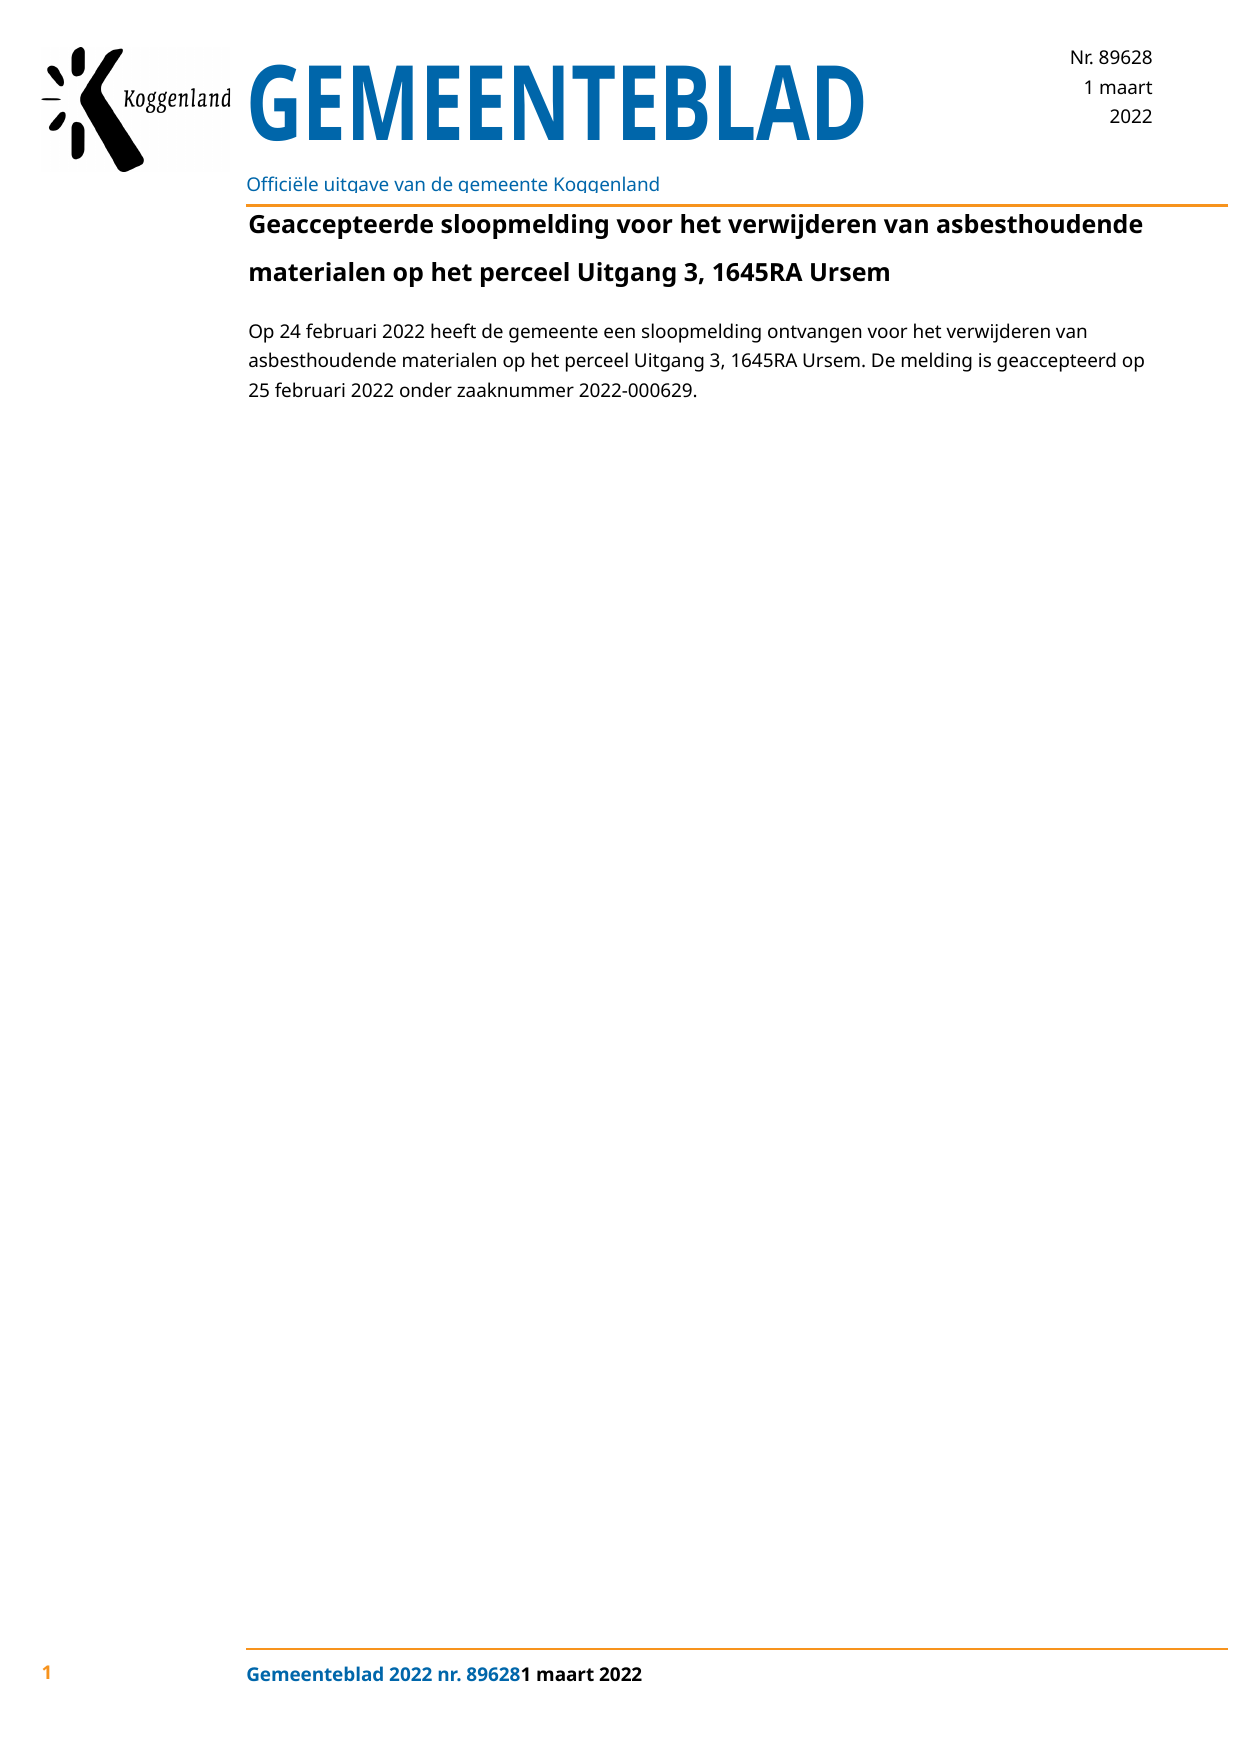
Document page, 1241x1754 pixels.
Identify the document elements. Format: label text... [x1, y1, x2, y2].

picture [41, 47, 231, 172]
text Geaccepteerde sloopmelding voor het verwijderen van asbesthoudende materialen op het perceel Uitgang 3, 1645RA Ursem [248, 207, 1152, 288]
text Op 24 februari 2022 heeft de gemeente een sloopmelding ontvangen voor het verwijderen van asbesthoudende materialen op het perceel Uitgang 3, 1645RA Ursem. De melding is geaccepteerd op 25 februari 2022 onder zaaknummer 2022-000629. [248, 318, 1152, 403]
